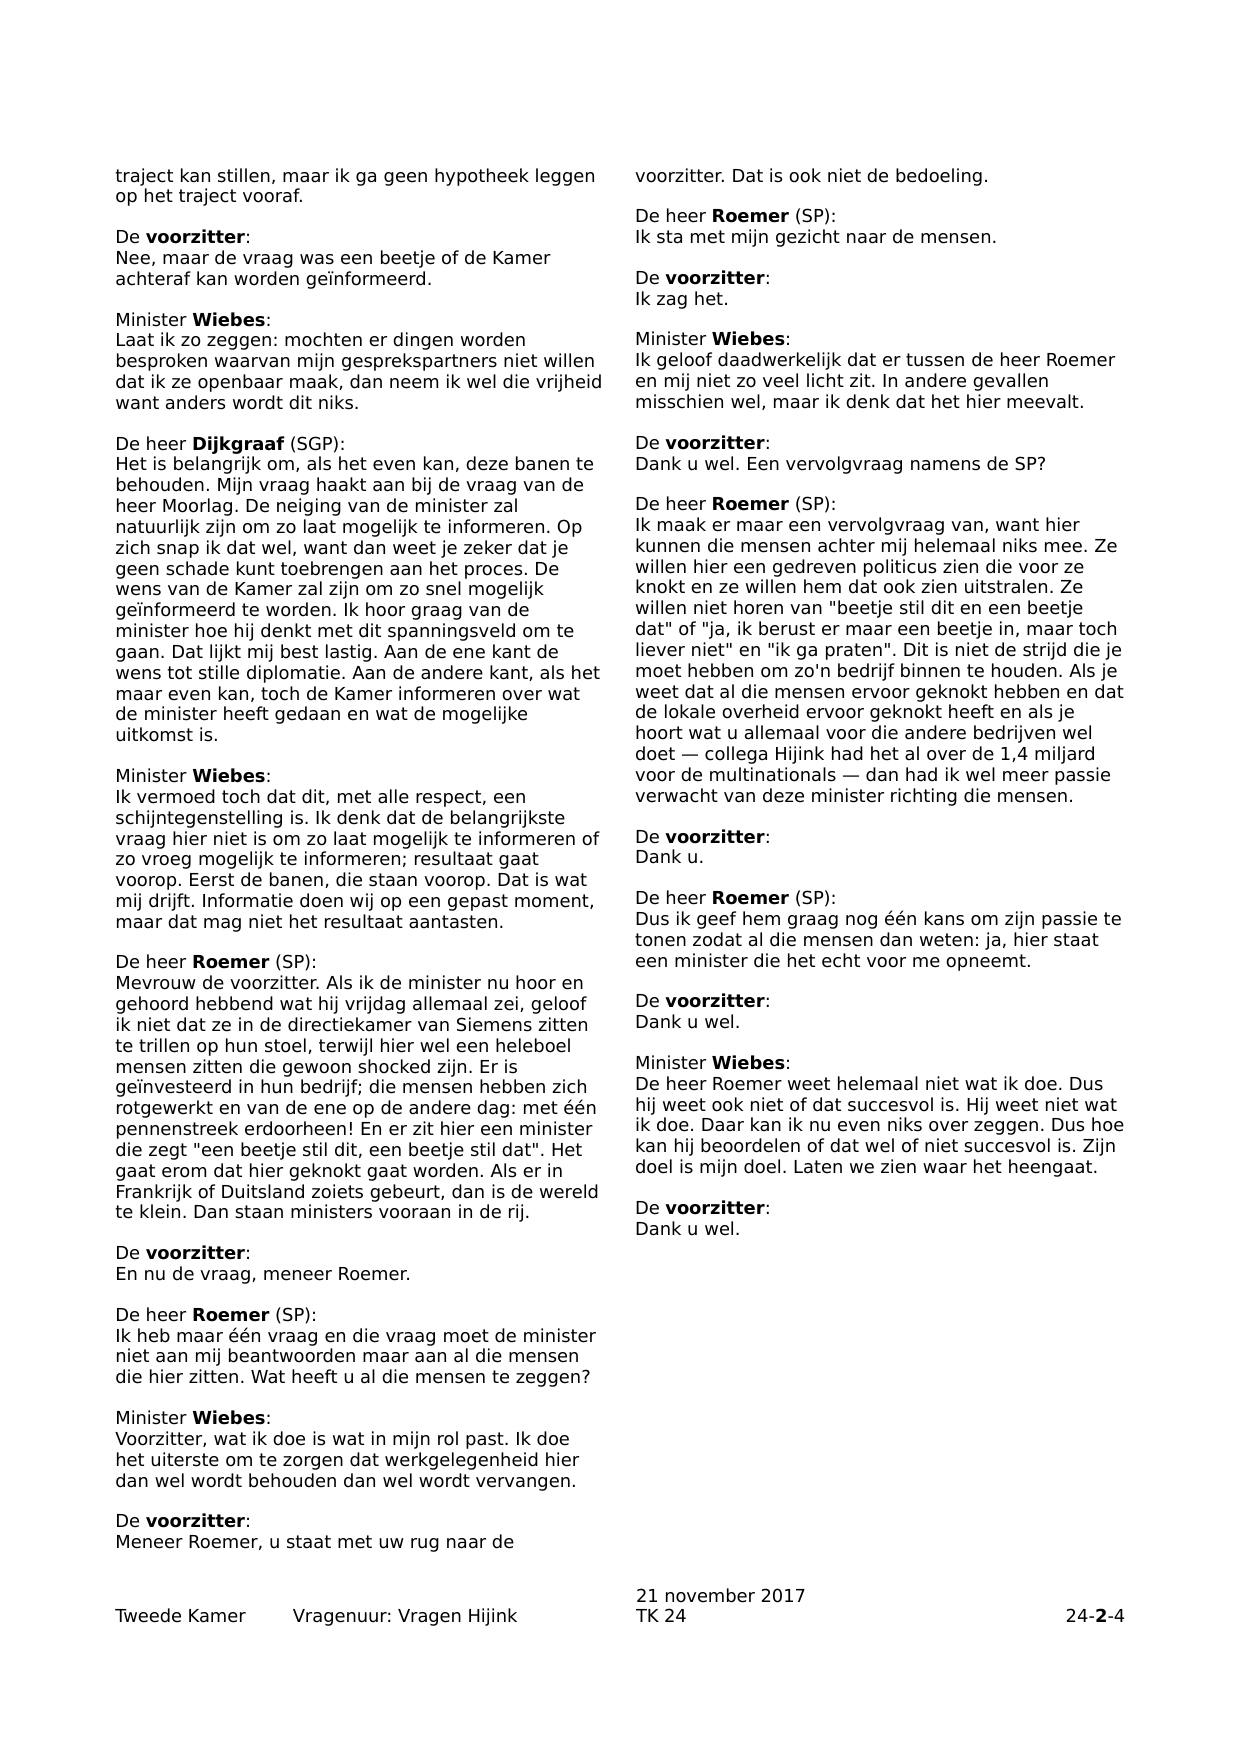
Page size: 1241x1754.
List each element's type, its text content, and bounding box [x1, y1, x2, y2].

text Mevrouw de voorzitter. Als ik de minister nu hoor en gehoord hebbend wat hij vrijdag allemaal zei, geloof ik niet dat ze in de directiekamer van Siemens zitten te trillen op hun stoel, terwijl hier wel een heleboel mensen zitten die gewoon shocked zijn. Er is geïnvesteerd in hun bedrijf; die mensen hebben zich rotgewerkt en van de ene op de andere dag: met één pennenstreek erdoorheen! En er zit hier een minister die zegt "een beetje stil dit, een beetje stil dat". Het gaat erom dat hier geknokt gaat worden. Als er in Frankrijk of Duitsland zoiets gebeurt, dan is de wereld te klein. Dan staan ministers vooraan in de rij. [115, 973, 605, 1223]
text Minister Wiebes: [115, 1408, 605, 1429]
text Laat ik zo zeggen: mochten er dingen worden besproken waarvan mijn gesprekspartners niet willen dat ik ze openbaar maak, dan neem ik wel die vrijheid want anders wordt dit niks. [115, 330, 605, 413]
text Minister Wiebes: [635, 1053, 1125, 1073]
text De heer Roemer (SP): [115, 1305, 605, 1325]
text Meneer Roemer, u staat met uw rug naar de [115, 1532, 605, 1553]
text Ik sta met mijn gezicht naar de mensen. [635, 227, 1125, 248]
text Ik vermoed toch dat dit, met alle respect, een schijntegenstelling is. Ik denk dat de belangrijkste vraag hier niet is om zo laat mogelijk te informeren of zo vroeg mogelijk te informeren; resultaat gaat voorop. Eerst de banen, die staan voorop. Dat is wat mij drijft. Informatie doen wij op een gepast moment, maar dat mag niet het resultaat aantasten. [115, 787, 605, 932]
text Ik geloof daadwerkelijk dat er tussen de heer Roemer en mij niet zo veel licht zit. In andere gevallen misschien wel, maar ik denk dat het hier meevalt. [635, 350, 1125, 412]
text De voorzitter: [635, 268, 1125, 288]
text Dank u. [635, 847, 1125, 868]
text Ik zag het. [635, 288, 1125, 309]
text De voorzitter: [635, 826, 1125, 847]
text Voorzitter, wat ik doe is wat in mijn rol past. Ik doe het uiterste om te zorgen dat werkgelegenheid hier dan wel wordt behouden dan wel wordt vervangen. [115, 1429, 605, 1491]
text Dank u wel. [635, 1218, 1125, 1239]
text De heer Roemer (SP): [635, 206, 1125, 227]
text De voorzitter: [635, 1198, 1125, 1218]
text Dus ik geef hem graag nog één kans om zijn passie te tonen zodat al die mensen dan weten: ja, hier staat een minister die het echt voor me opneemt. [635, 909, 1125, 971]
text En nu de vraag, meneer Roemer. [115, 1264, 605, 1285]
text De voorzitter: [635, 991, 1125, 1012]
text De heer Roemer (SP): [635, 494, 1125, 515]
text Nee, maar de vraag was een beetje of de Kamer achteraf kan worden geïnformeerd. [115, 248, 605, 289]
text Ik maak er maar een vervolgvraag van, want hier kunnen die mensen achter mij helemaal niks mee. Ze willen hier een gedreven politicus zien die voor ze knokt en ze willen hem dat ook zien uitstralen. Ze willen niet horen van "beetje stil dit en een beetje dat" of "ja, ik berust er maar een beetje in, maar toch liever niet" en "ik ga praten". Dit is niet de strijd die je moet hebben om zo'n bedrijf binnen te houden. Als je weet dat al die mensen ervoor geknokt hebben en dat de lokale overheid ervoor geknokt heeft en als je hoort wat u allemaal voor die andere bedrijven wel doet — collega Hijink had het al over de 1,4 miljard voor de multinationals — dan had ik wel meer passie verwacht van deze minister richting die mensen. [635, 515, 1125, 806]
text Dank u wel. [635, 1012, 1125, 1033]
text De heer Dijkgraaf (SGP): [115, 433, 605, 454]
text Minister Wiebes: [115, 766, 605, 787]
text De voorzitter: [115, 1243, 605, 1264]
text De heer Roemer weet helemaal niet wat ik doe. Dus hij weet ook niet of dat succesvol is. Hij weet niet wat ik doe. Daar kan ik nu even niks over zeggen. Dus hoe kan hij beoordelen of dat wel of niet succesvol is. Zijn doel is mijn doel. Laten we zien waar het heengaat. [635, 1073, 1125, 1178]
text De heer Roemer (SP): [115, 952, 605, 973]
text Dank u wel. Een vervolgvraag namens de SP? [635, 453, 1125, 474]
text De voorzitter: [115, 227, 605, 248]
text Het is belangrijk om, als het even kan, deze banen te behouden. Mijn vraag haakt aan bij de vraag van de heer Moorlag. De neiging van de minister zal natuurlijk zijn om zo laat mogelijk te informeren. Op zich snap ik dat wel, want dan weet je zeker dat je geen schade kunt toebrengen aan het proces. De wens van de Kamer zal zijn om zo snel mogelijk geïnformeerd te worden. Ik hoor graag van de minister hoe hij denkt met dit spanningsveld om te gaan. Dat lijkt mij best lastig. Aan de ene kant de wens tot stille diplomatie. Aan de andere kant, als het maar even kan, toch de Kamer informeren over wat de minister heeft gedaan en wat de mogelijke uitkomst is. [115, 454, 605, 746]
text traject kan stillen, maar ik ga geen hypotheek leggen op het traject vooraf. [115, 165, 605, 207]
text De voorzitter: [115, 1511, 605, 1532]
text Minister Wiebes: [635, 329, 1125, 350]
text Ik heb maar één vraag en die vraag moet de minister niet aan mij beantwoorden maar aan al die mensen die hier zitten. Wat heeft u al die mensen te zeggen? [115, 1325, 605, 1388]
text De voorzitter: [635, 432, 1125, 453]
text voorzitter. Dat is ook niet de bedoeling. [635, 165, 1125, 186]
text Minister Wiebes: [115, 309, 605, 330]
text De heer Roemer (SP): [635, 888, 1125, 909]
